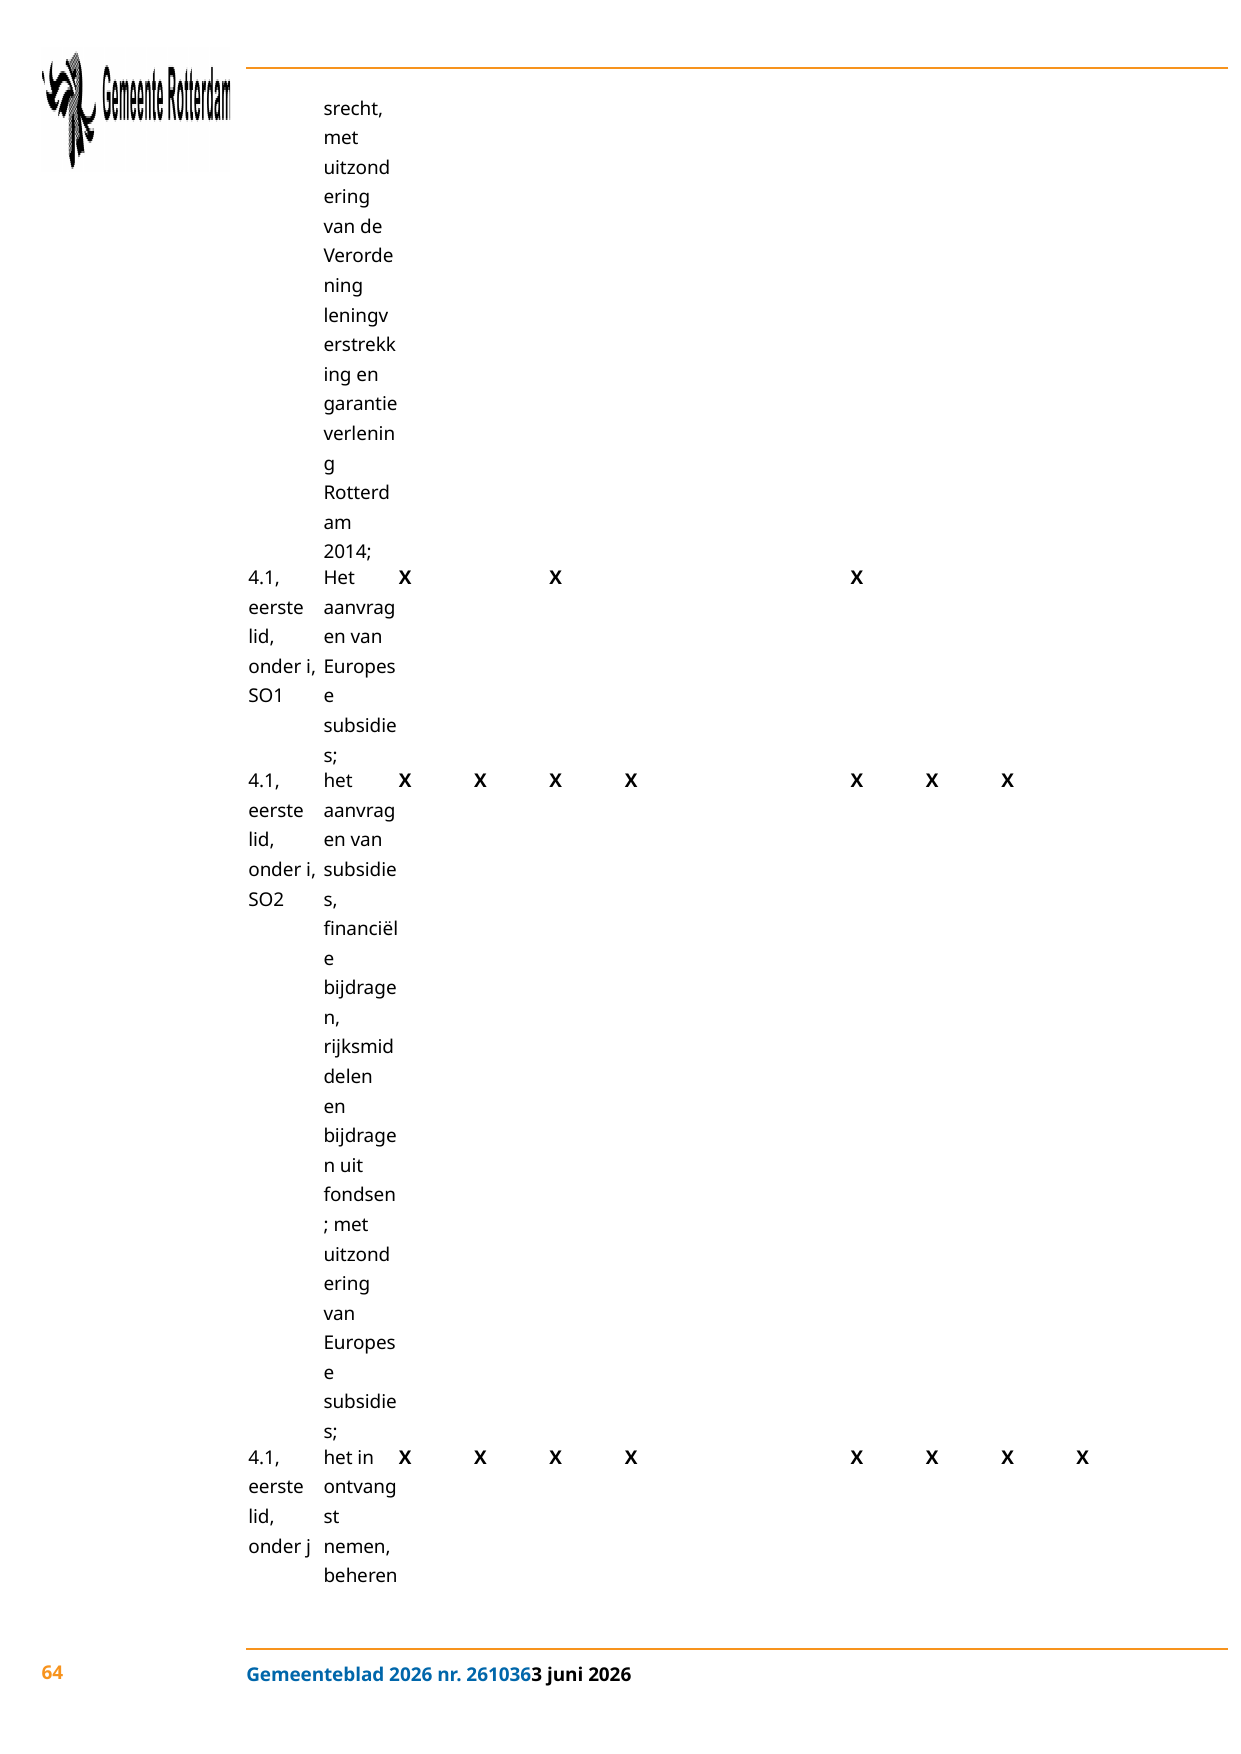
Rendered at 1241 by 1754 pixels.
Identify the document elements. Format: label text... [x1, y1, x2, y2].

table_cell [700, 1444, 775, 1588]
table_cell [474, 564, 549, 767]
table_cell X [549, 1444, 624, 1588]
table_cell X [1001, 1444, 1076, 1588]
table_cell [775, 768, 850, 1444]
table_cell X [549, 564, 624, 767]
table_cell Het aanvragen van Europese subsidies; [323, 564, 398, 767]
table_cell srecht, met uitzondering van de Verordening leningverstrekking en garantieverlening Rotterdam 2014; [323, 95, 398, 564]
table_cell [625, 95, 700, 564]
table_cell [625, 564, 700, 767]
table_cell [700, 564, 775, 767]
picture [41, 47, 231, 172]
table_cell X [474, 768, 549, 1444]
table_cell [700, 95, 775, 564]
table_cell [775, 95, 850, 564]
table_cell [399, 95, 474, 564]
table_cell X [399, 564, 474, 767]
table_cell [1076, 95, 1152, 564]
table_cell [926, 95, 1001, 564]
table_cell [549, 95, 624, 564]
table_cell [248, 95, 323, 564]
table_cell [1001, 95, 1076, 564]
table_cell [700, 768, 775, 1444]
table_cell [775, 564, 850, 767]
table_cell X [399, 1444, 474, 1588]
table_cell het aanvragen van subsidies, financiële bijdragen, rijksmiddelen en bijdragen uit fondsen; met uitzondering van Europese subsidies; [323, 768, 398, 1444]
table_cell X [625, 768, 700, 1444]
table_cell X [549, 768, 624, 1444]
table_cell [926, 564, 1001, 767]
table_cell [850, 95, 926, 564]
table_cell [775, 1444, 850, 1588]
table_cell 4.1, eerste lid, onder j [248, 1444, 323, 1588]
table_cell X [1076, 1444, 1152, 1588]
table_cell X [625, 1444, 700, 1588]
table_cell X [850, 1444, 926, 1588]
table_cell [1076, 768, 1152, 1444]
table_cell [1001, 564, 1076, 767]
table_cell X [850, 768, 926, 1444]
table_cell X [474, 1444, 549, 1588]
table_cell X [926, 1444, 1001, 1588]
table_cell 4.1, eerste lid, onder i, SO1 [248, 564, 323, 767]
table_cell X [850, 564, 926, 767]
table_cell het in ontvangst nemen, beheren [323, 1444, 398, 1588]
table_cell [1076, 564, 1152, 767]
table_cell X [1001, 768, 1076, 1444]
table_cell X [399, 768, 474, 1444]
table_cell [474, 95, 549, 564]
table_cell 4.1, eerste lid, onder i, SO2 [248, 768, 323, 1444]
table_cell X [926, 768, 1001, 1444]
